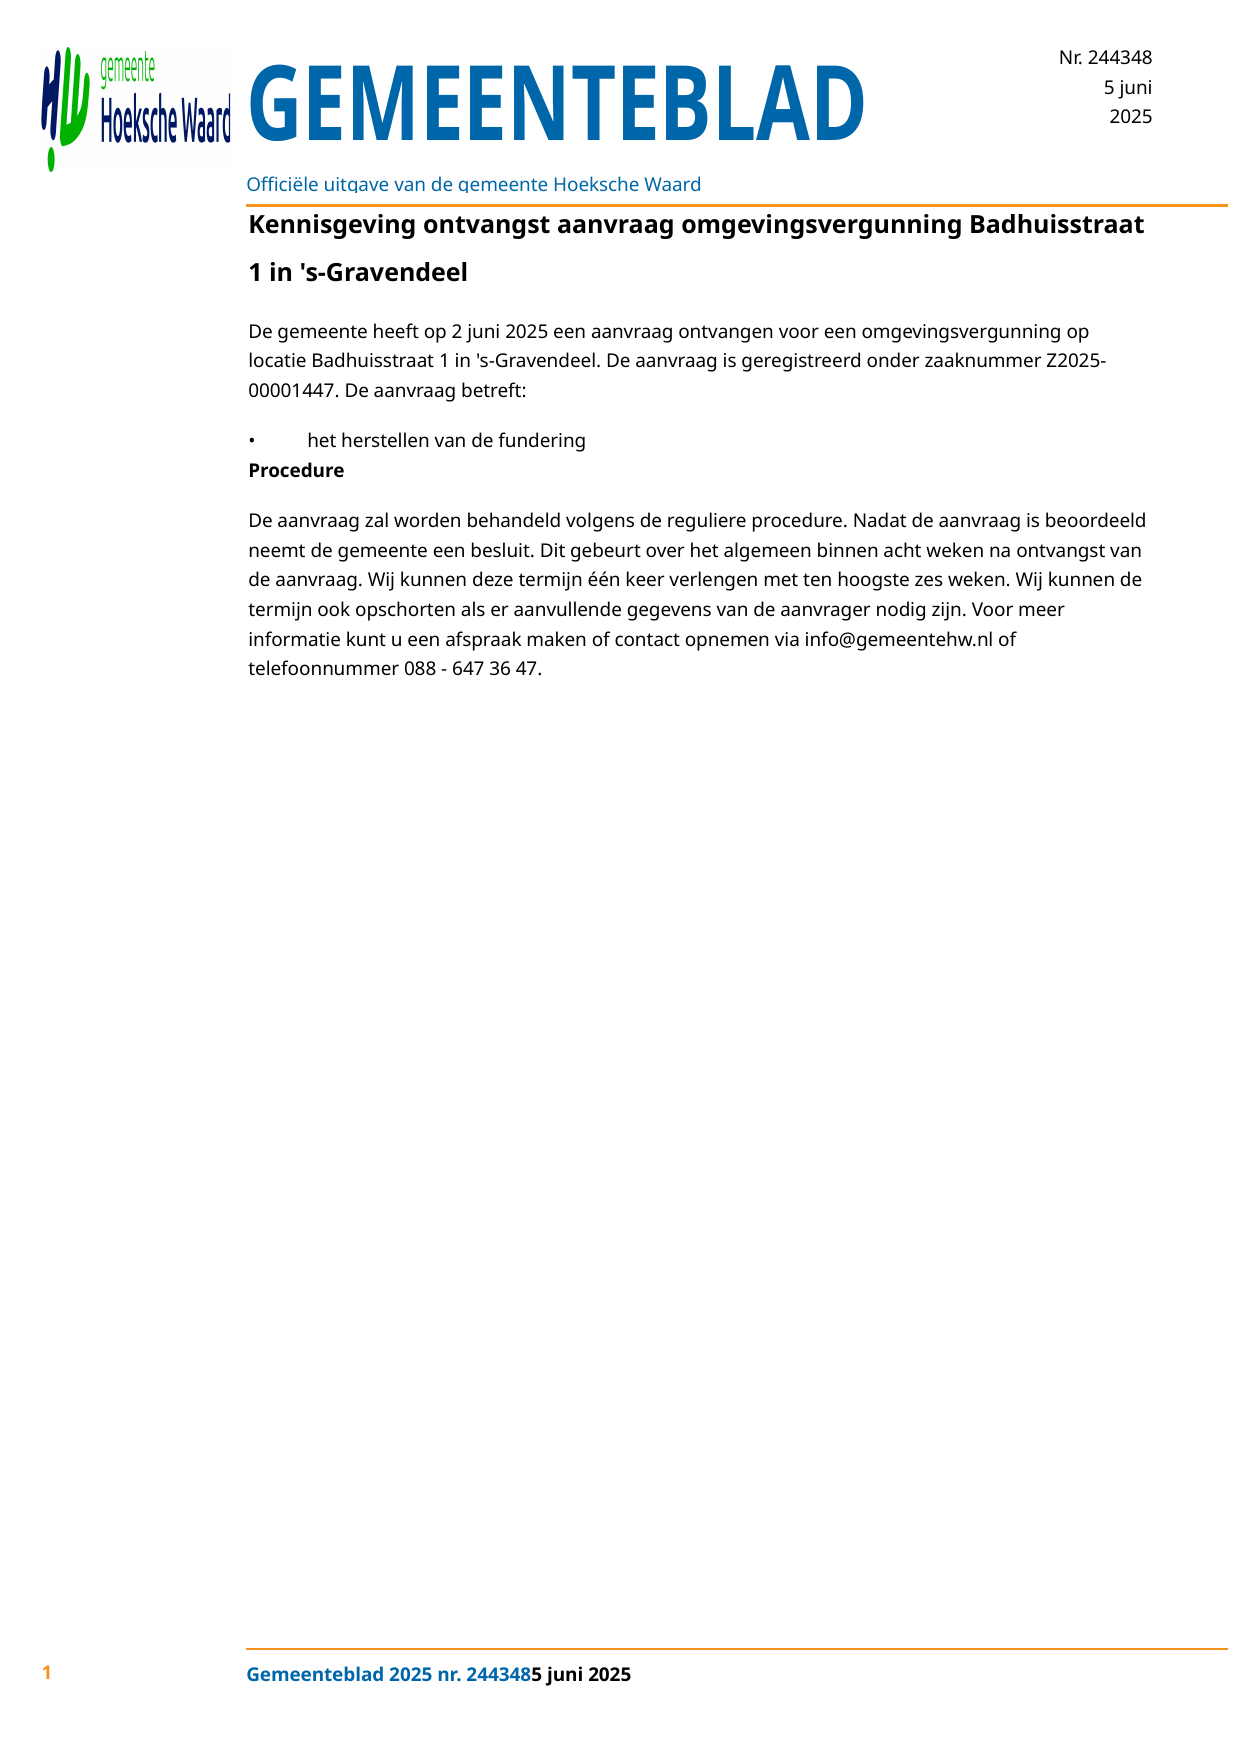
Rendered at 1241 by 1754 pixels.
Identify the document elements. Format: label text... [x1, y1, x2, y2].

picture [41, 47, 231, 172]
text Procedure [248, 457, 1152, 483]
list het herstellen van de fundering [248, 427, 1152, 453]
text De aanvraag zal worden behandeld volgens de reguliere procedure. Nadat de aanvraag is beoordeeld neemt de gemeente een besluit. Dit gebeurt over het algemeen binnen acht weken na ontvangst van de aanvraag. Wij kunnen deze termijn één keer verlengen met ten hoogste zes weken. Wij kunnen de termijn ook opschorten als er aanvullende gegevens van de aanvrager nodig zijn. Voor meer informatie kunt u een afspraak maken of contact opnemen via info@gemeentehw.nl of telefoonnummer 088 - 647 36 47. [248, 507, 1152, 681]
text De gemeente heeft op 2 juni 2025 een aanvraag ontvangen voor een omgevingsvergunning op locatie Badhuisstraat 1 in 's-Gravendeel. De aanvraag is geregistreerd onder zaaknummer Z2025-00001447. De aanvraag betreft: [248, 318, 1152, 403]
text Kennisgeving ontvangst aanvraag omgevingsvergunning Badhuisstraat 1 in 's-Gravendeel [248, 207, 1152, 288]
